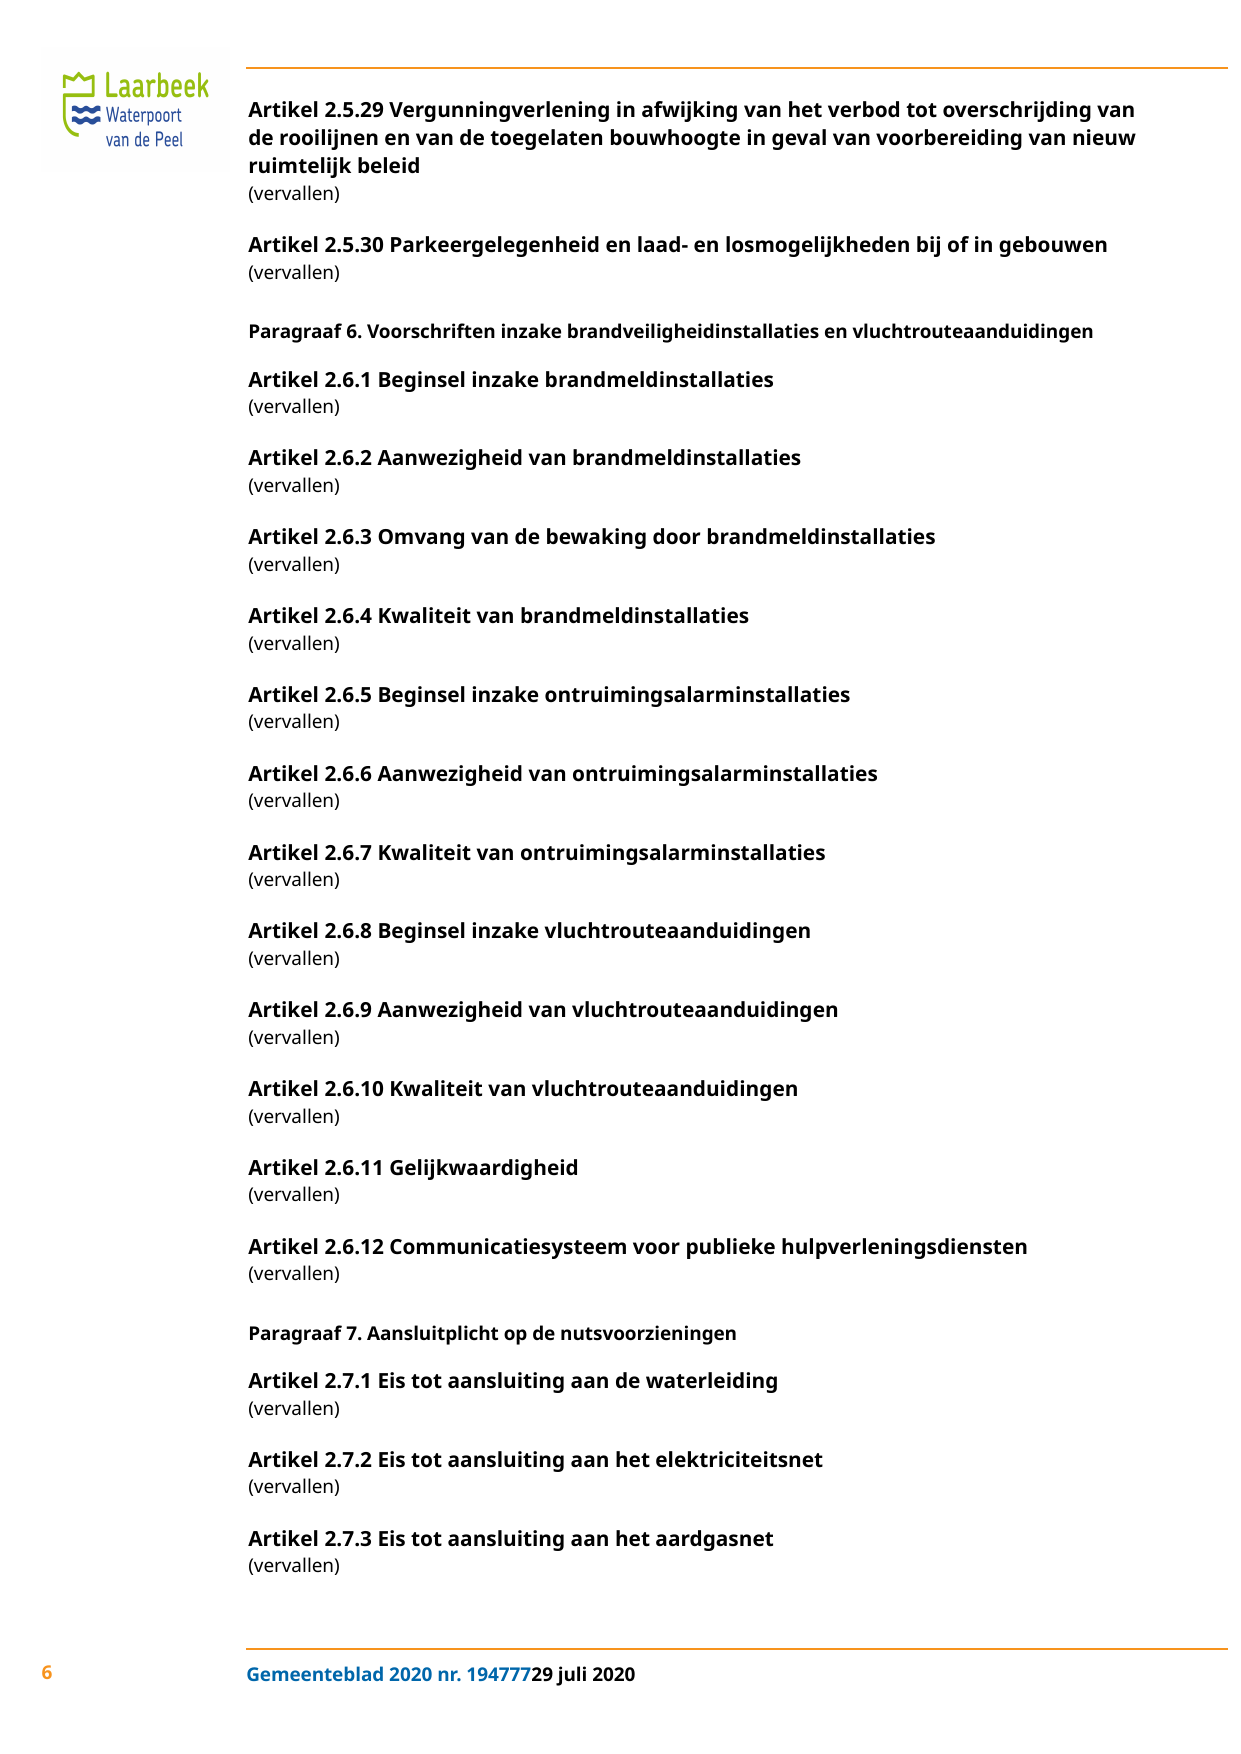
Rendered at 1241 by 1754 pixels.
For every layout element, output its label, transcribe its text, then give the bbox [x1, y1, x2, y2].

picture [41, 47, 231, 172]
text (vervallen) [248, 1261, 1152, 1286]
text (vervallen) [248, 945, 1152, 971]
text Artikel 2.6.9 Aanwezigheid van vluchtrouteaanduidingen [248, 996, 1152, 1024]
text Artikel 2.6.10 Kwaliteit van vluchtrouteaanduidingen [248, 1074, 1152, 1103]
text (vervallen) [248, 1182, 1152, 1207]
text Artikel 2.6.4 Kwaliteit van brandmeldinstallaties [248, 601, 1152, 630]
text (vervallen) [248, 259, 1152, 285]
text Artikel 2.6.11 Gelijkwaardigheid [248, 1153, 1152, 1182]
text (vervallen) [248, 180, 1152, 206]
text Artikel 2.7.1 Eis tot aansluiting aan de waterleiding [248, 1366, 1152, 1395]
text (vervallen) [248, 708, 1152, 734]
text (vervallen) [248, 393, 1152, 419]
text Artikel 2.7.2 Eis tot aansluiting aan het elektriciteitsnet [248, 1445, 1152, 1473]
text (vervallen) [248, 472, 1152, 498]
text Artikel 2.5.29 Vergunningverlening in afwijking van het verbod tot overschrijding van de rooilijnen en van de toegelaten bouwhoogte in geval van voorbereiding van nieuw ruimtelijk beleid [248, 95, 1152, 180]
text Paragraaf 6. Voorschriften inzake brandveiligheidinstallaties en vluchtrouteaanduidingen [248, 318, 1152, 344]
text Artikel 2.6.8 Beginsel inzake vluchtrouteaanduidingen [248, 917, 1152, 945]
text Artikel 2.6.5 Beginsel inzake ontruimingsalarminstallaties [248, 680, 1152, 708]
text (vervallen) [248, 866, 1152, 892]
text (vervallen) [248, 787, 1152, 813]
text (vervallen) [248, 1473, 1152, 1499]
text Artikel 2.6.7 Kwaliteit van ontruimingsalarminstallaties [248, 838, 1152, 866]
text Artikel 2.6.1 Beginsel inzake brandmeldinstallaties [248, 365, 1152, 393]
text Artikel 2.5.30 Parkeergelegenheid en laad- en losmogelijkheden bij of in gebouwen [248, 231, 1152, 259]
text (vervallen) [248, 1024, 1152, 1050]
text (vervallen) [248, 1103, 1152, 1128]
text (vervallen) [248, 630, 1152, 655]
text (vervallen) [248, 551, 1152, 577]
text Artikel 2.6.3 Omvang van de bewaking door brandmeldinstallaties [248, 522, 1152, 551]
text Artikel 2.7.3 Eis tot aansluiting aan het aardgasnet [248, 1524, 1152, 1552]
text Paragraaf 7. Aansluitplicht op de nutsvoorzieningen [248, 1320, 1152, 1345]
text Artikel 2.6.12 Communicatiesysteem voor publieke hulpverleningsdiensten [248, 1232, 1152, 1261]
text (vervallen) [248, 1552, 1152, 1578]
text (vervallen) [248, 1395, 1152, 1420]
text Artikel 2.6.2 Aanwezigheid van brandmeldinstallaties [248, 443, 1152, 472]
text Artikel 2.6.6 Aanwezigheid van ontruimingsalarminstallaties [248, 759, 1152, 787]
